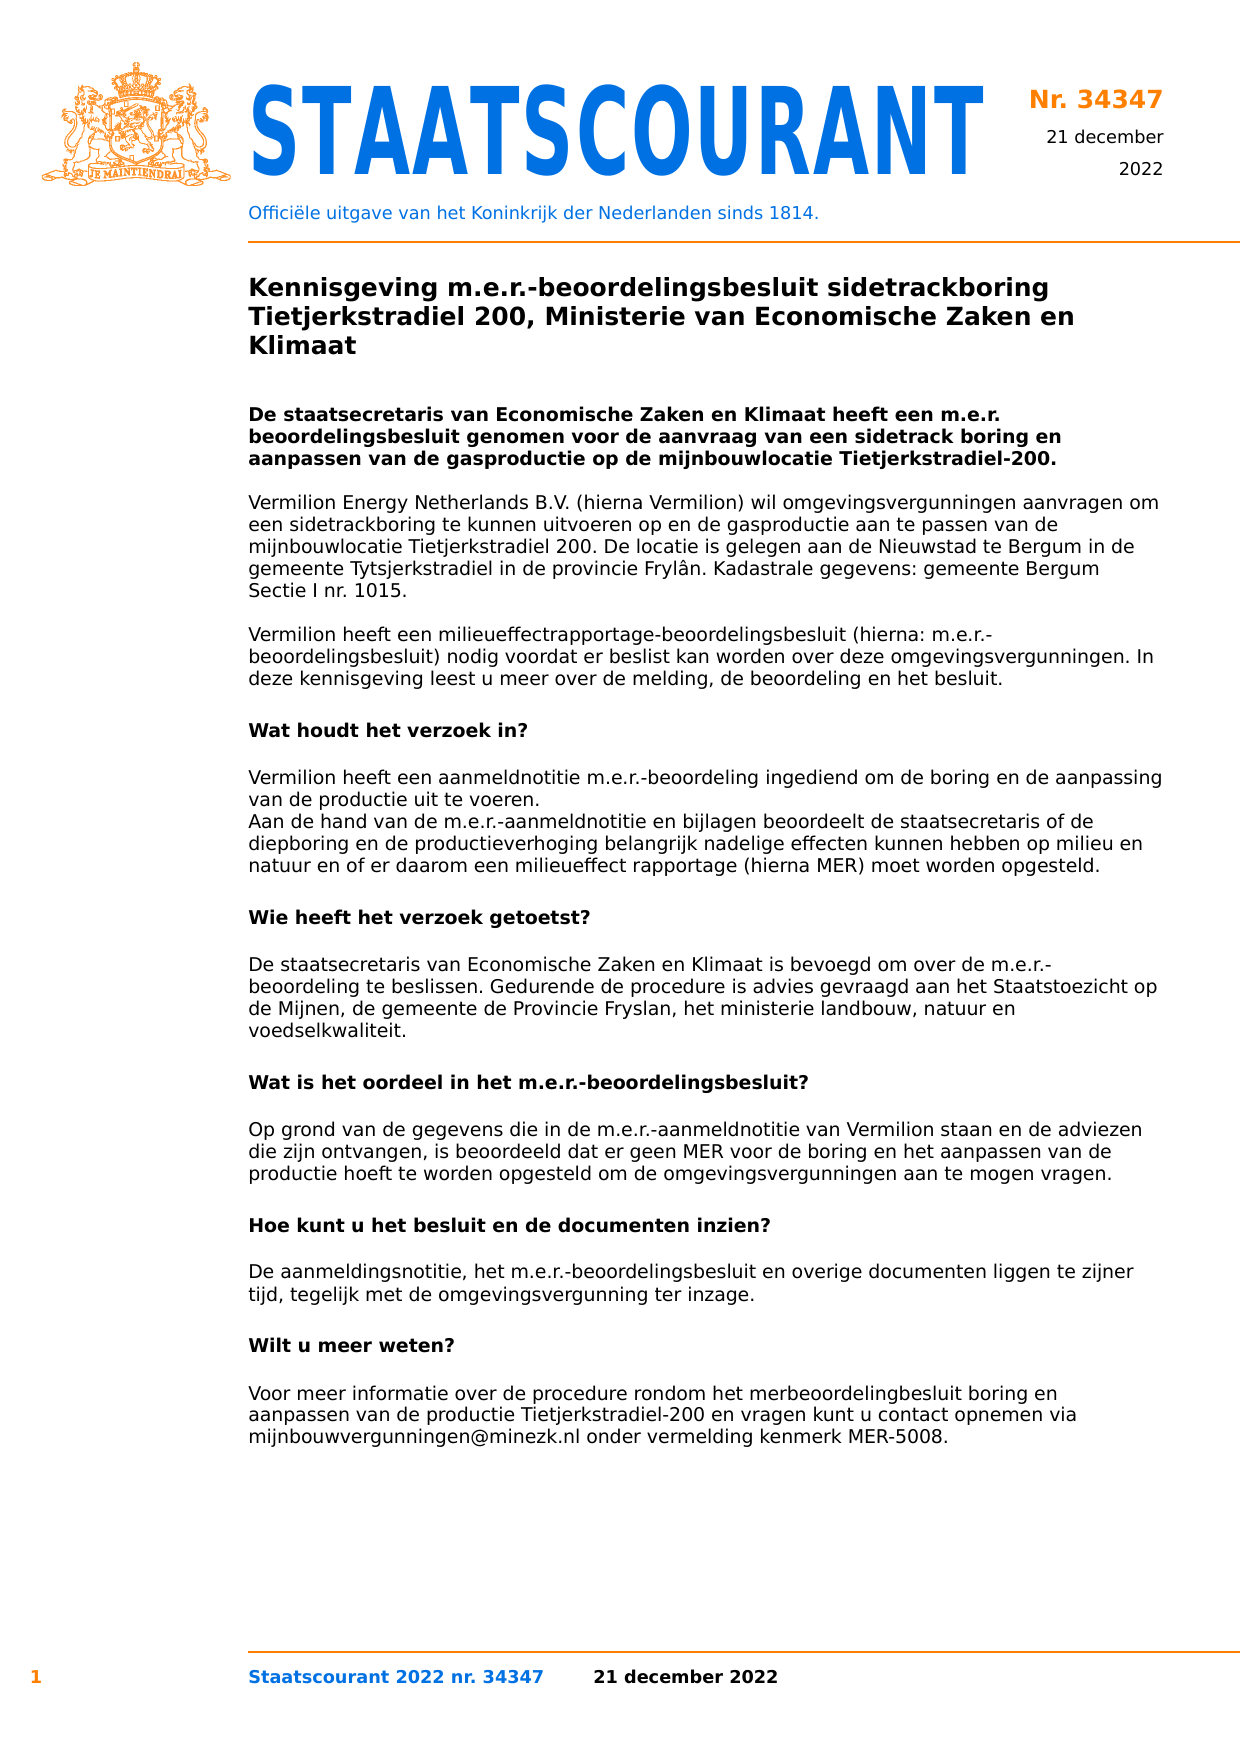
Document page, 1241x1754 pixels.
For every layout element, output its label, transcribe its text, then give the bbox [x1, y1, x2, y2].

subtitle Wat houdt het verzoek in? [248, 720, 1163, 742]
text Voor meer informatie over de procedure rondom het merbeoordelingbesluit boring en aanpassen van de productie Tietjerkstradiel-200 en vragen kunt u contact opnemen via mijnbouwvergunningen@minezk.nl onder vermelding kenmerk MER-5008. [248, 1382, 1163, 1448]
subtitle Wat is het oordeel in het m.e.r.-beoordelingsbesluit? [248, 1072, 1163, 1093]
subtitle Hoe kunt u het besluit en de documenten inzien? [248, 1214, 1163, 1236]
text Vermilion Energy Netherlands B.V. (hierna Vermilion) wil omgevingsvergunningen aanvragen om een sidetrackboring te kunnen uitvoeren op en de gasproductie aan te passen van de mijnbouwlocatie Tietjerkstradiel 200. De locatie is gelegen aan de Nieuwstad te Bergum in de gemeente Tytsjerkstradiel in de provincie Frylân. Kadastrale gegevens: gemeente Bergum Sectie I nr. 1015. [248, 492, 1163, 602]
text De staatsecretaris van Economische Zaken en Klimaat is bevoegd om over de m.e.r.-beoordeling te beslissen. Gedurende de procedure is advies gevraagd aan het Staatstoezicht op de Mijnen, de gemeente de Provincie Fryslan, het ministerie landbouw, natuur en voedselkwaliteit. [248, 954, 1163, 1042]
text Vermilion heeft een aanmeldnotitie m.e.r.-beoordeling ingediend om de boring en de aanpassing van de productie uit te voeren. [248, 767, 1163, 811]
table_cell 2022 [998, 153, 1240, 203]
table_header STAATSCOURANT [248, 62, 998, 203]
subtitle Wilt u meer weten? [248, 1335, 1163, 1357]
table_cell 21 december [998, 121, 1240, 153]
picture [41, 62, 231, 186]
text Op grond van de gegevens die in de m.e.r.-aanmeldnotitie van Vermilion staan en de adviezen die zijn ontvangen, is beoordeeld dat er geen MER voor de boring en het aanpassen van de productie hoeft te worden opgesteld om de omgevingsvergunningen aan te mogen vragen. [248, 1118, 1163, 1184]
table_header [25, 62, 248, 241]
text De staatsecretaris van Economische Zaken en Klimaat heeft een m.e.r. beoordelingsbesluit genomen voor de aanvraag van een sidetrack boring en aanpassen van de gasproductie op de mijnbouwlocatie Tietjerkstradiel-200. [248, 404, 1163, 470]
text Vermilion heeft een milieueffectrapportage-beoordelingsbesluit (hierna: m.e.r.-beoordelingsbesluit) nodig voordat er beslist kan worden over deze omgevingsvergunningen. In deze kennisgeving leest u meer over de melding, de beoordeling en het besluit. [248, 624, 1163, 690]
subtitle Wie heeft het verzoek getoetst? [248, 907, 1163, 929]
subtitle Kennisgeving m.e.r.-beoordelingsbesluit sidetrackboring Tietjerkstradiel 200, Ministerie van Economische Zaken en Klimaat [248, 273, 1163, 361]
table_cell Officiële uitgave van het Koninkrijk der Nederlanden sinds 1814. [248, 203, 1240, 241]
text Aan de hand van de m.e.r.-aanmeldnotitie en bijlagen beoordeelt de staatsecretaris of de diepboring en de productieverhoging belangrijk nadelige effecten kunnen hebben op milieu en natuur en of er daarom een milieueffect rapportage (hierna MER) moet worden opgesteld. [248, 811, 1163, 877]
text De aanmeldingsnotitie, het m.e.r.-beoordelingsbesluit en overige documenten liggen te zijner tijd, tegelijk met de omgevingsvergunning ter inzage. [248, 1261, 1163, 1305]
table_header Nr. 34347 [998, 62, 1240, 121]
